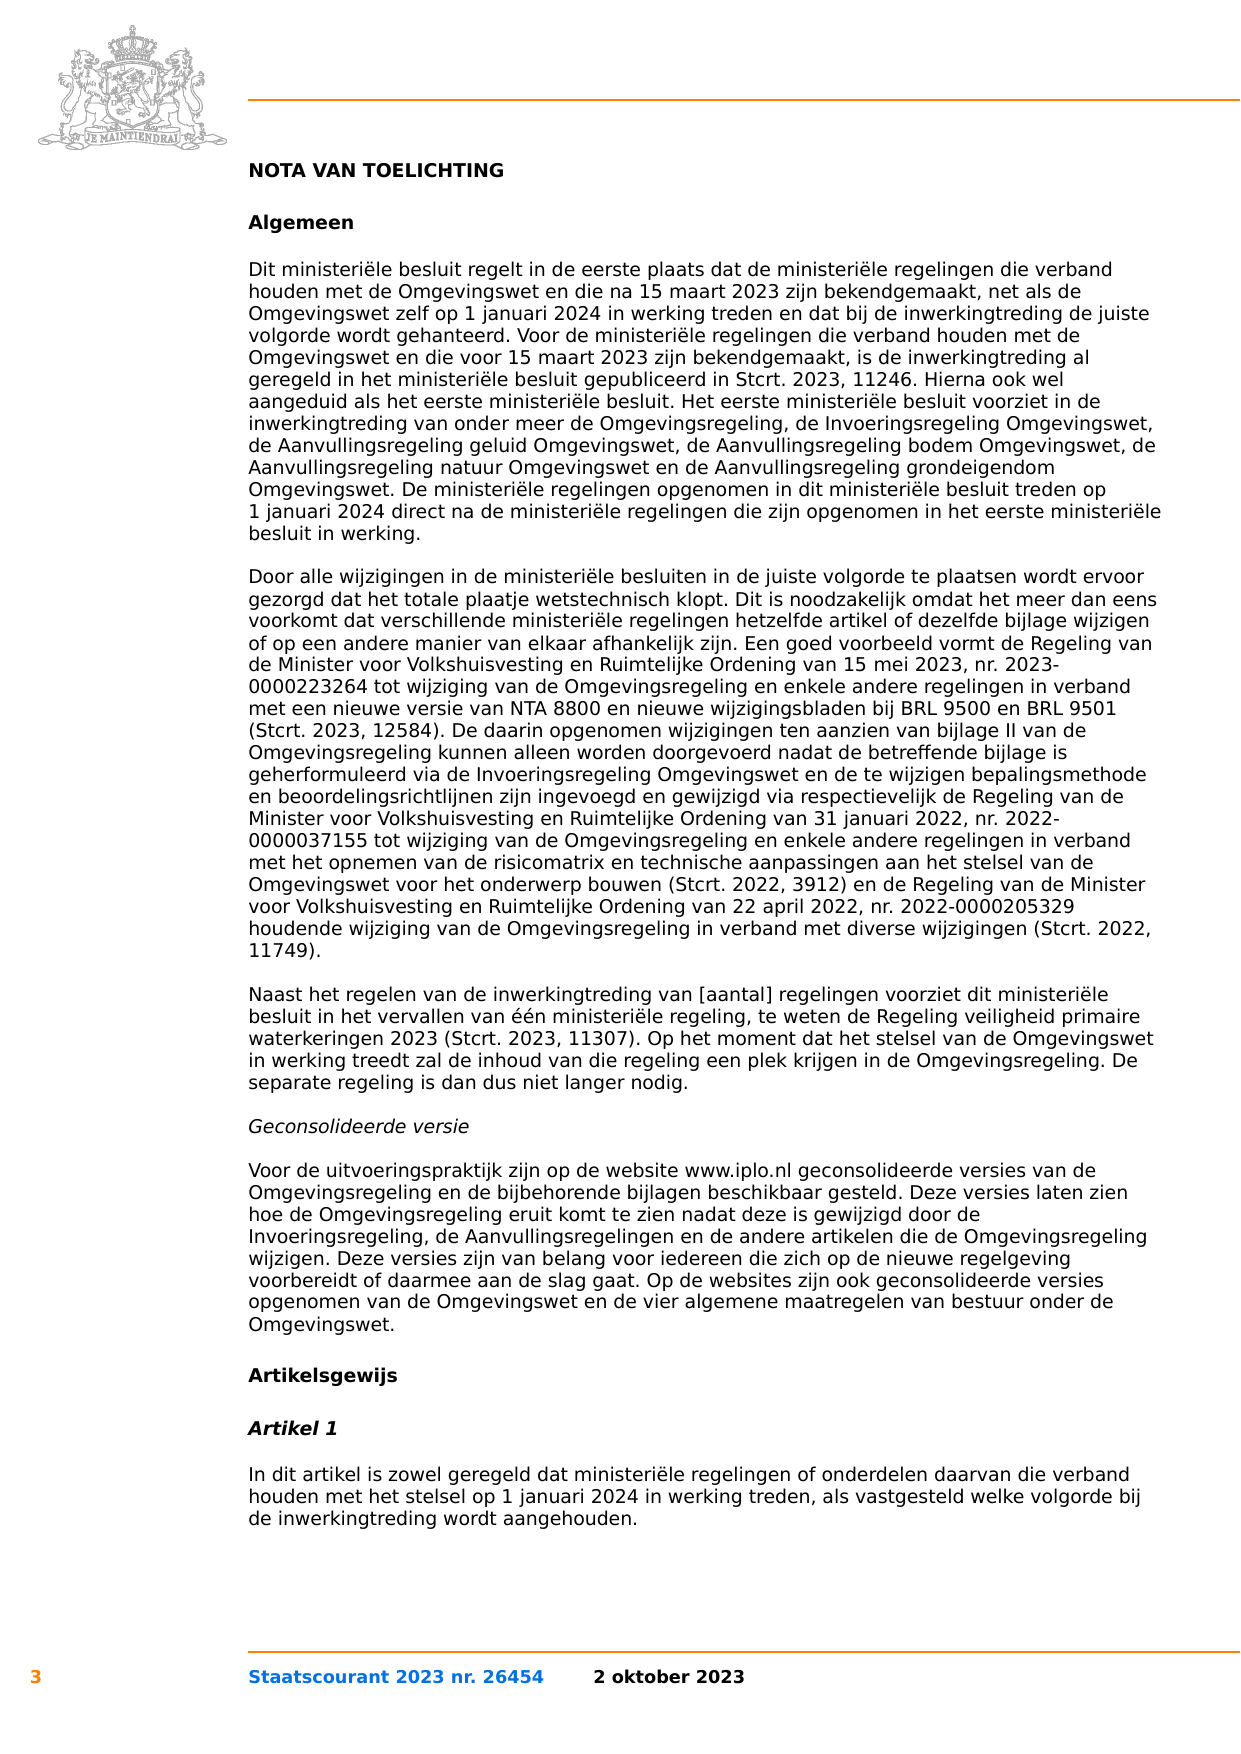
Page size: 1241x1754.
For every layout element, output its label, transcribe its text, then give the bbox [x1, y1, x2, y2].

text Naast het regelen van de inwerkingtreding van [aantal] regelingen voorziet dit ministeriële besluit in het vervallen van één ministeriële regeling, te weten de Regeling veiligheid primaire waterkeringen 2023 (Stcrt. 2023, 11307). Op het moment dat het stelsel van de Omgevingswet in werking treedt zal de inhoud van die regeling een plek krijgen in de Omgevingsregeling. De separate regeling is dan dus niet langer nodig. [248, 984, 1163, 1094]
text Voor de uitvoeringspraktijk zijn op de website www.iplo.nl geconsolideerde versies van de Omgevingsregeling en de bijbehorende bijlagen beschikbaar gesteld. Deze versies laten zien hoe de Omgevingsregeling eruit komt te zien nadat deze is gewijzigd door de Invoeringsregeling, de Aanvullingsregelingen en de andere artikelen die de Omgevingsregeling wijzigen. Deze versies zijn van belang voor iedereen die zich op de nieuwe regelgeving voorbereidt of daarmee aan de slag gaat. Op de websites zijn ook geconsolideerde versies opgenomen van de Omgevingswet en de vier algemene maatregelen van bestuur onder de Omgevingswet. [248, 1159, 1163, 1335]
text Dit ministeriële besluit regelt in de eerste plaats dat de ministeriële regelingen die verband houden met de Omgevingswet en die na 15 maart 2023 zijn bekendgemaakt, net als de Omgevingswet zelf op 1 januari 2024 in werking treden en dat bij de inwerkingtreding de juiste volgorde wordt gehanteerd. Voor de ministeriële regelingen die verband houden met de Omgevingswet en die voor 15 maart 2023 zijn bekendgemaakt, is de inwerkingtreding al geregeld in het ministeriële besluit gepubliceerd in Stcrt. 2023, 11246. Hierna ook wel aangeduid als het eerste ministeriële besluit. Het eerste ministeriële besluit voorziet in de inwerkingtreding van onder meer de Omgevingsregeling, de Invoeringsregeling Omgevingswet, de Aanvullingsregeling geluid Omgevingswet, de Aanvullingsregeling bodem Omgevingswet, de Aanvullingsregeling natuur Omgevingswet en de Aanvullingsregeling grondeigendom Omgevingswet. De ministeriële regelingen opgenomen in dit ministeriële besluit treden op 1 januari 2024 direct na de ministeriële regelingen die zijn opgenomen in het eerste ministeriële besluit in werking. [248, 259, 1163, 544]
text In dit artikel is zowel geregeld dat ministeriële regelingen of onderdelen daarvan die verband houden met het stelsel op 1 januari 2024 in werking treden, als vastgesteld welke volgorde bij de inwerkingtreding wordt aangehouden. [248, 1464, 1163, 1530]
subtitle Artikel 1 [248, 1417, 1163, 1439]
subtitle Geconsolideerde versie [248, 1116, 1163, 1138]
text Door alle wijzigingen in de ministeriële besluiten in de juiste volgorde te plaatsen wordt ervoor gezorgd dat het totale plaatje wetstechnisch klopt. Dit is noodzakelijk omdat het meer dan eens voorkomt dat verschillende ministeriële regelingen hetzelfde artikel of dezelfde bijlage wijzigen of op een andere manier van elkaar afhankelijk zijn. Een goed voorbeeld vormt de Regeling van de Minister voor Volkshuisvesting en Ruimtelijke Ordening van 15 mei 2023, nr. 2023-0000223264 tot wijziging van de Omgevingsregeling en enkele andere regelingen in verband met een nieuwe versie van NTA 8800 en nieuwe wijzigingsbladen bij BRL 9500 en BRL 9501 (Stcrt. 2023, 12584). De daarin opgenomen wijzigingen ten aanzien van bijlage II van de Omgevingsregeling kunnen alleen worden doorgevoerd nadat de betreffende bijlage is geherformuleerd via de Invoeringsregeling Omgevingswet en de te wijzigen bepalingsmethode en beoordelingsrichtlijnen zijn ingevoegd en gewijzigd via respectievelijk de Regeling van de Minister voor Volkshuisvesting en Ruimtelijke Ordening van 31 januari 2022, nr. 2022-0000037155 tot wijziging van de Omgevingsregeling en enkele andere regelingen in verband met het opnemen van de risicomatrix en technische aanpassingen aan het stelsel van de Omgevingswet voor het onderwerp bouwen (Stcrt. 2022, 3912) en de Regeling van de Minister voor Volkshuisvesting en Ruimtelijke Ordening van 22 april 2022, nr. 2022-0000205329 houdende wijziging van de Omgevingsregeling in verband met diverse wijzigingen (Stcrt. 2022, 11749). [248, 566, 1163, 962]
subtitle Artikelsgewijs [248, 1365, 1163, 1387]
subtitle NOTA VAN TOELICHTING [248, 160, 1163, 182]
subtitle Algemeen [248, 212, 1163, 234]
picture [38, 25, 227, 150]
